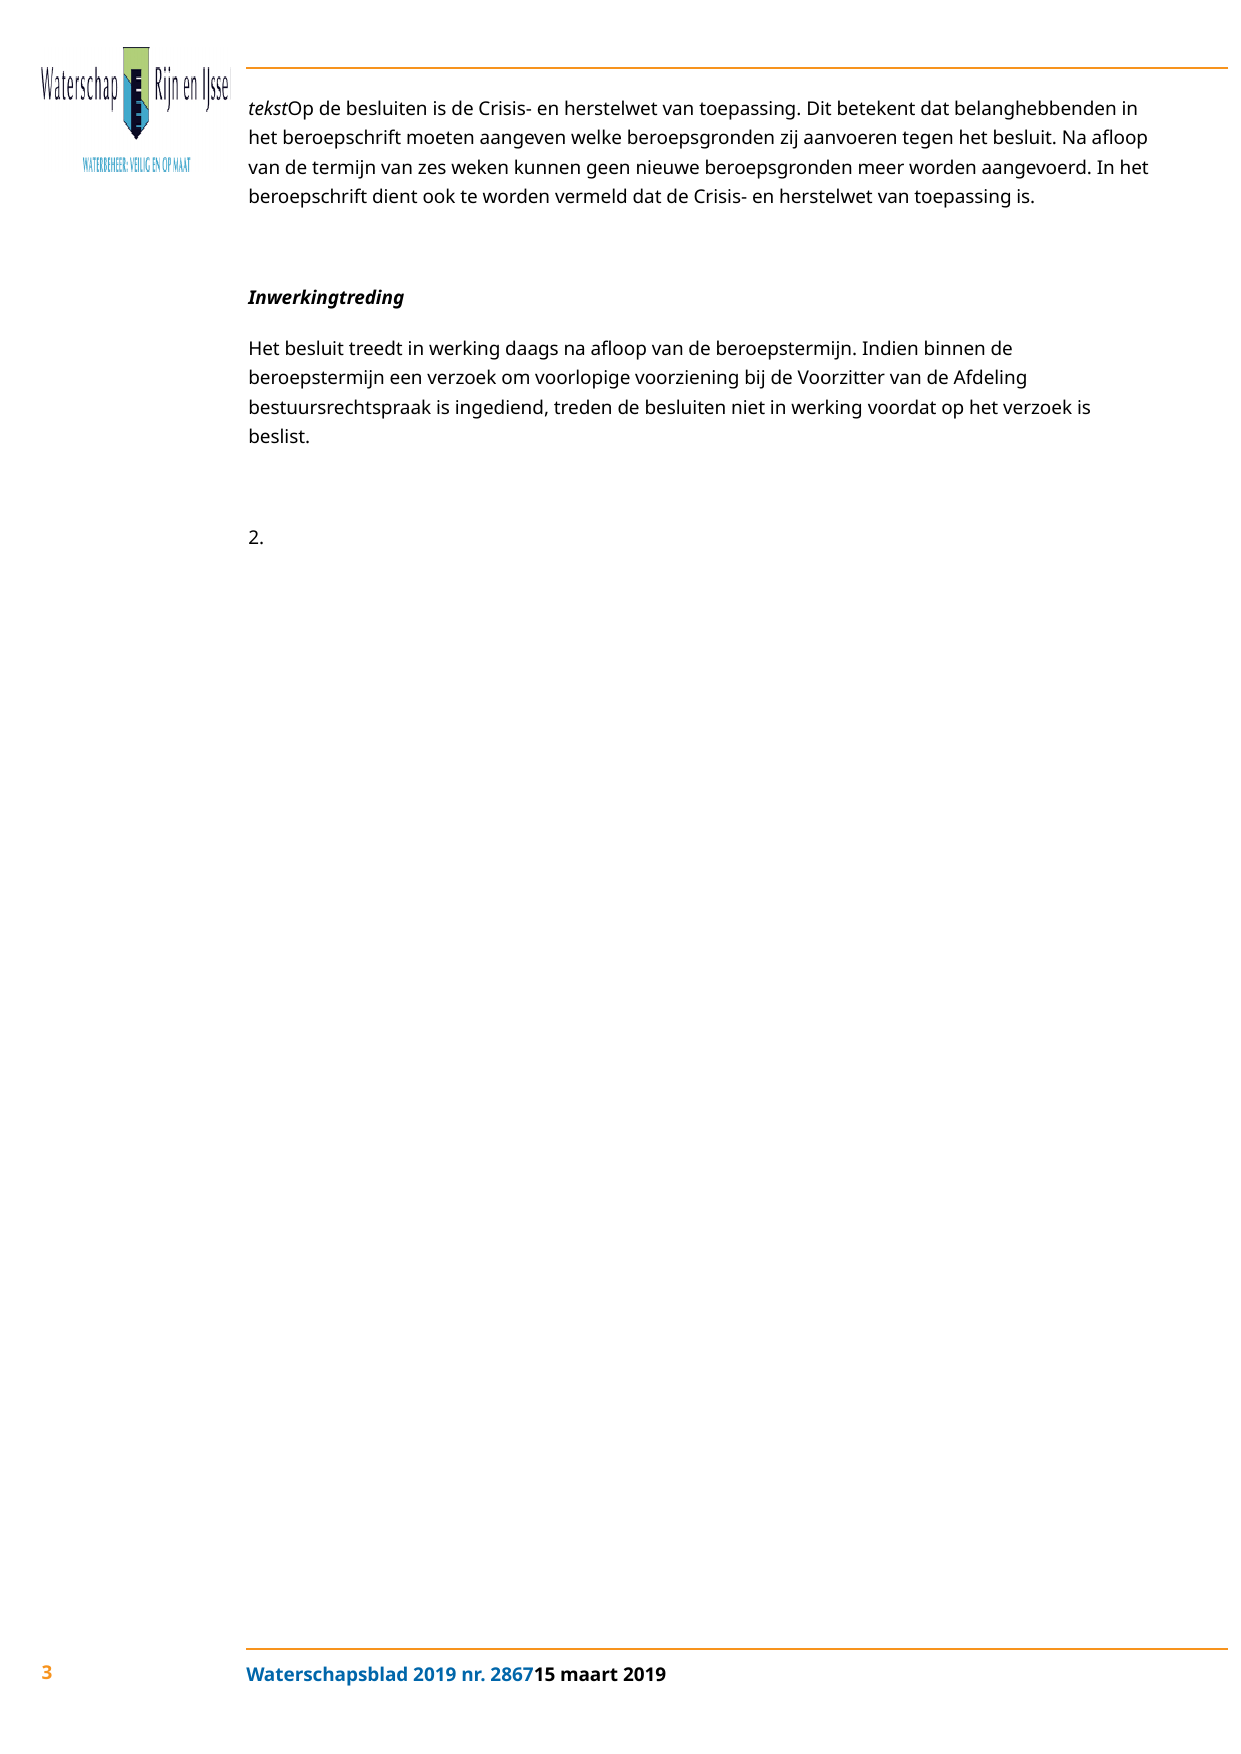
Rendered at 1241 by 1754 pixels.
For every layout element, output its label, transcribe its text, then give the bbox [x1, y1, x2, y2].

text Het besluit treedt in werking daags na afloop van de beroepstermijn. Indien binnen de beroepstermijn een verzoek om voorlopige voorziening bij de Voorzitter van de Afdeling bestuursrechtspraak is ingediend, treden de besluiten niet in werking voordat op het verzoek is beslist. [248, 335, 1152, 449]
text 2. [248, 524, 1152, 550]
picture [41, 47, 231, 172]
text Inwerkingtreding [248, 284, 1152, 310]
text tekstOp de besluiten is de Crisis- en herstelwet van toepassing. Dit betekent dat belanghebbenden in het beroepschrift moeten aangeven welke beroepsgronden zij aanvoeren tegen het besluit. Na afloop van de termijn van zes weken kunnen geen nieuwe beroepsgronden meer worden aangevoerd. In het beroepschrift dient ook te worden vermeld dat de Crisis- en herstelwet van toepassing is. [248, 95, 1152, 209]
